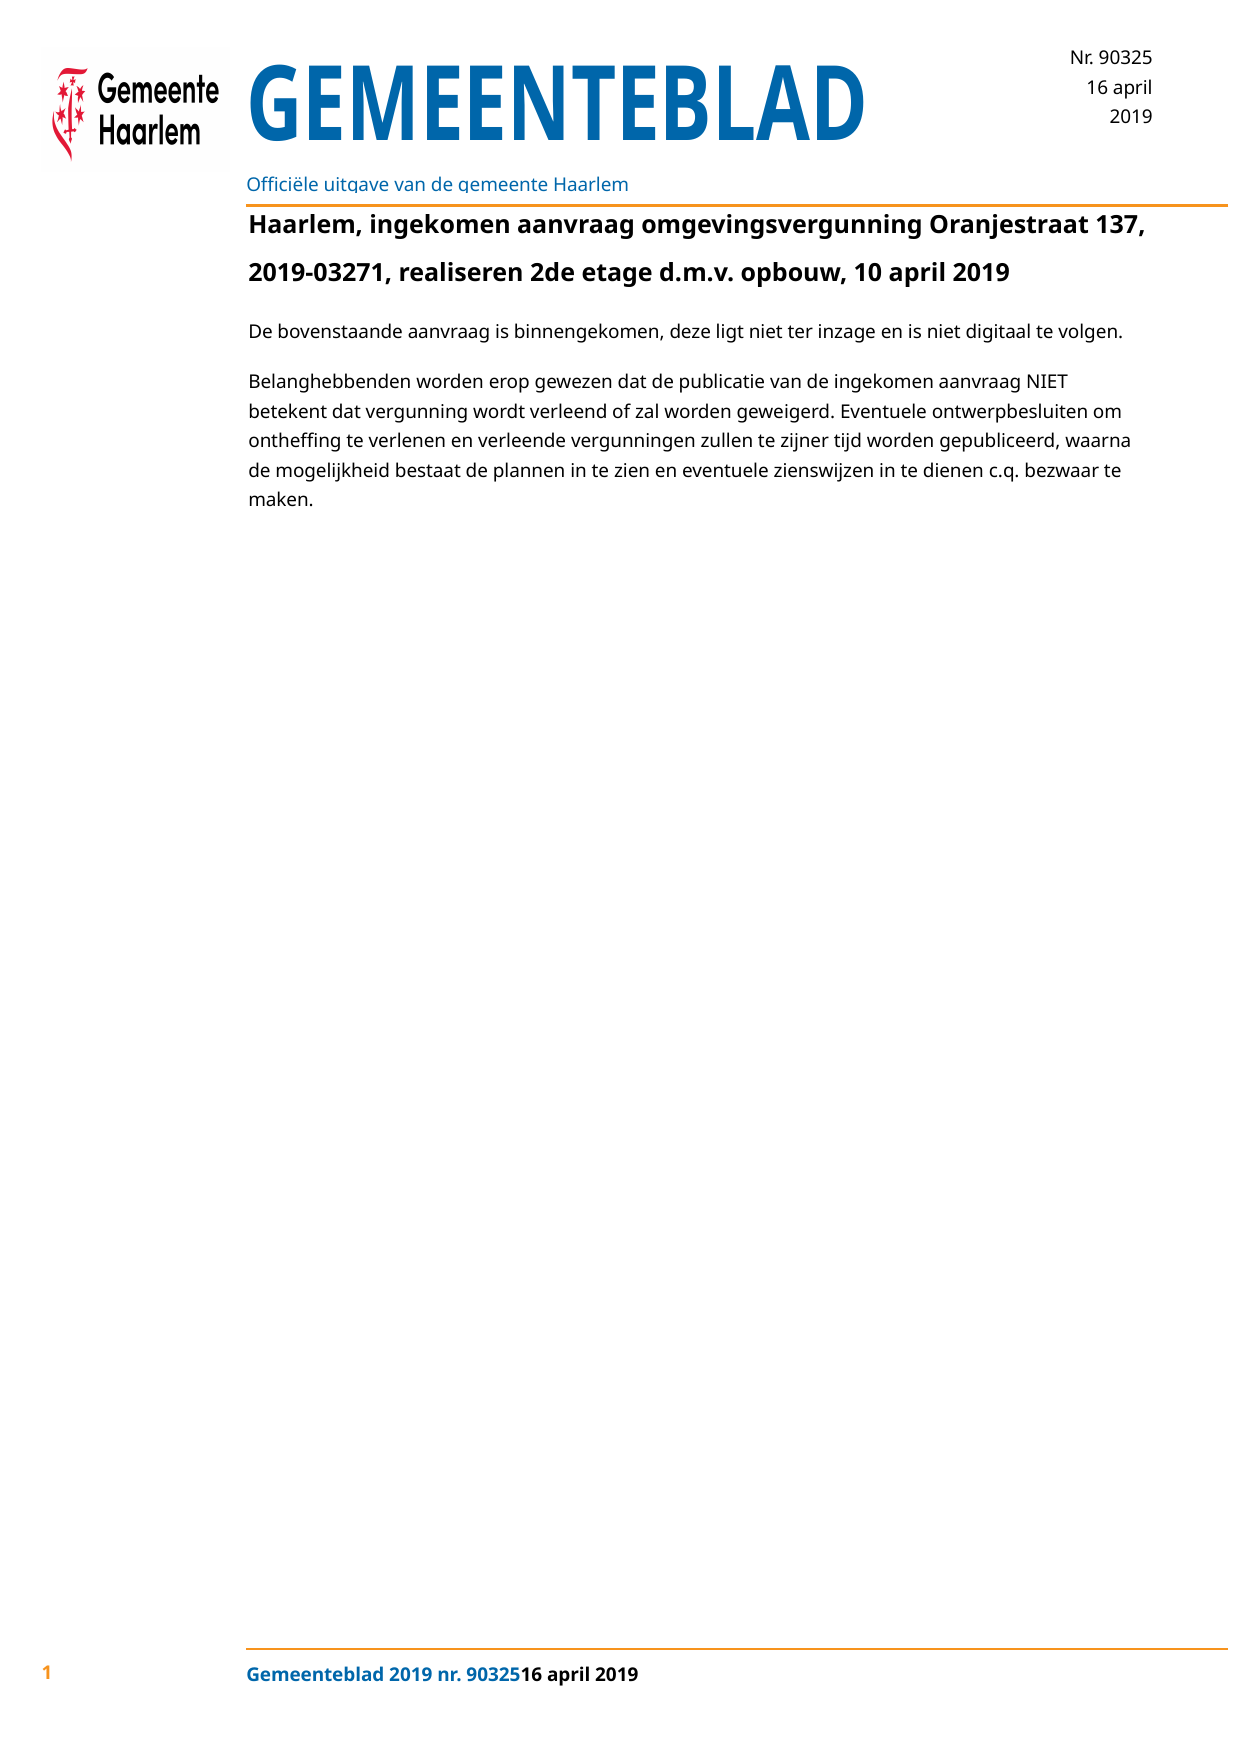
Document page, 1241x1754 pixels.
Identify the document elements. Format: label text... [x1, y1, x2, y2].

text Belanghebbenden worden erop gewezen dat de publicatie van de ingekomen aanvraag NIET betekent dat vergunning wordt verleend of zal worden geweigerd. Eventuele ontwerpbesluiten om ontheffing te verlenen en verleende vergunningen zullen te zijner tijd worden gepubliceerd, waarna de mogelijkheid bestaat de plannen in te zien en eventuele zienswijzen in te dienen c.q. bezwaar te maken. [248, 368, 1152, 512]
text De bovenstaande aanvraag is binnengekomen, deze ligt niet ter inzage en is niet digitaal te volgen. [248, 318, 1152, 344]
picture [41, 47, 231, 172]
text Haarlem, ingekomen aanvraag omgevingsvergunning Oranjestraat 137, 2019-03271, realiseren 2de etage d.m.v. opbouw, 10 april 2019 [248, 207, 1152, 288]
